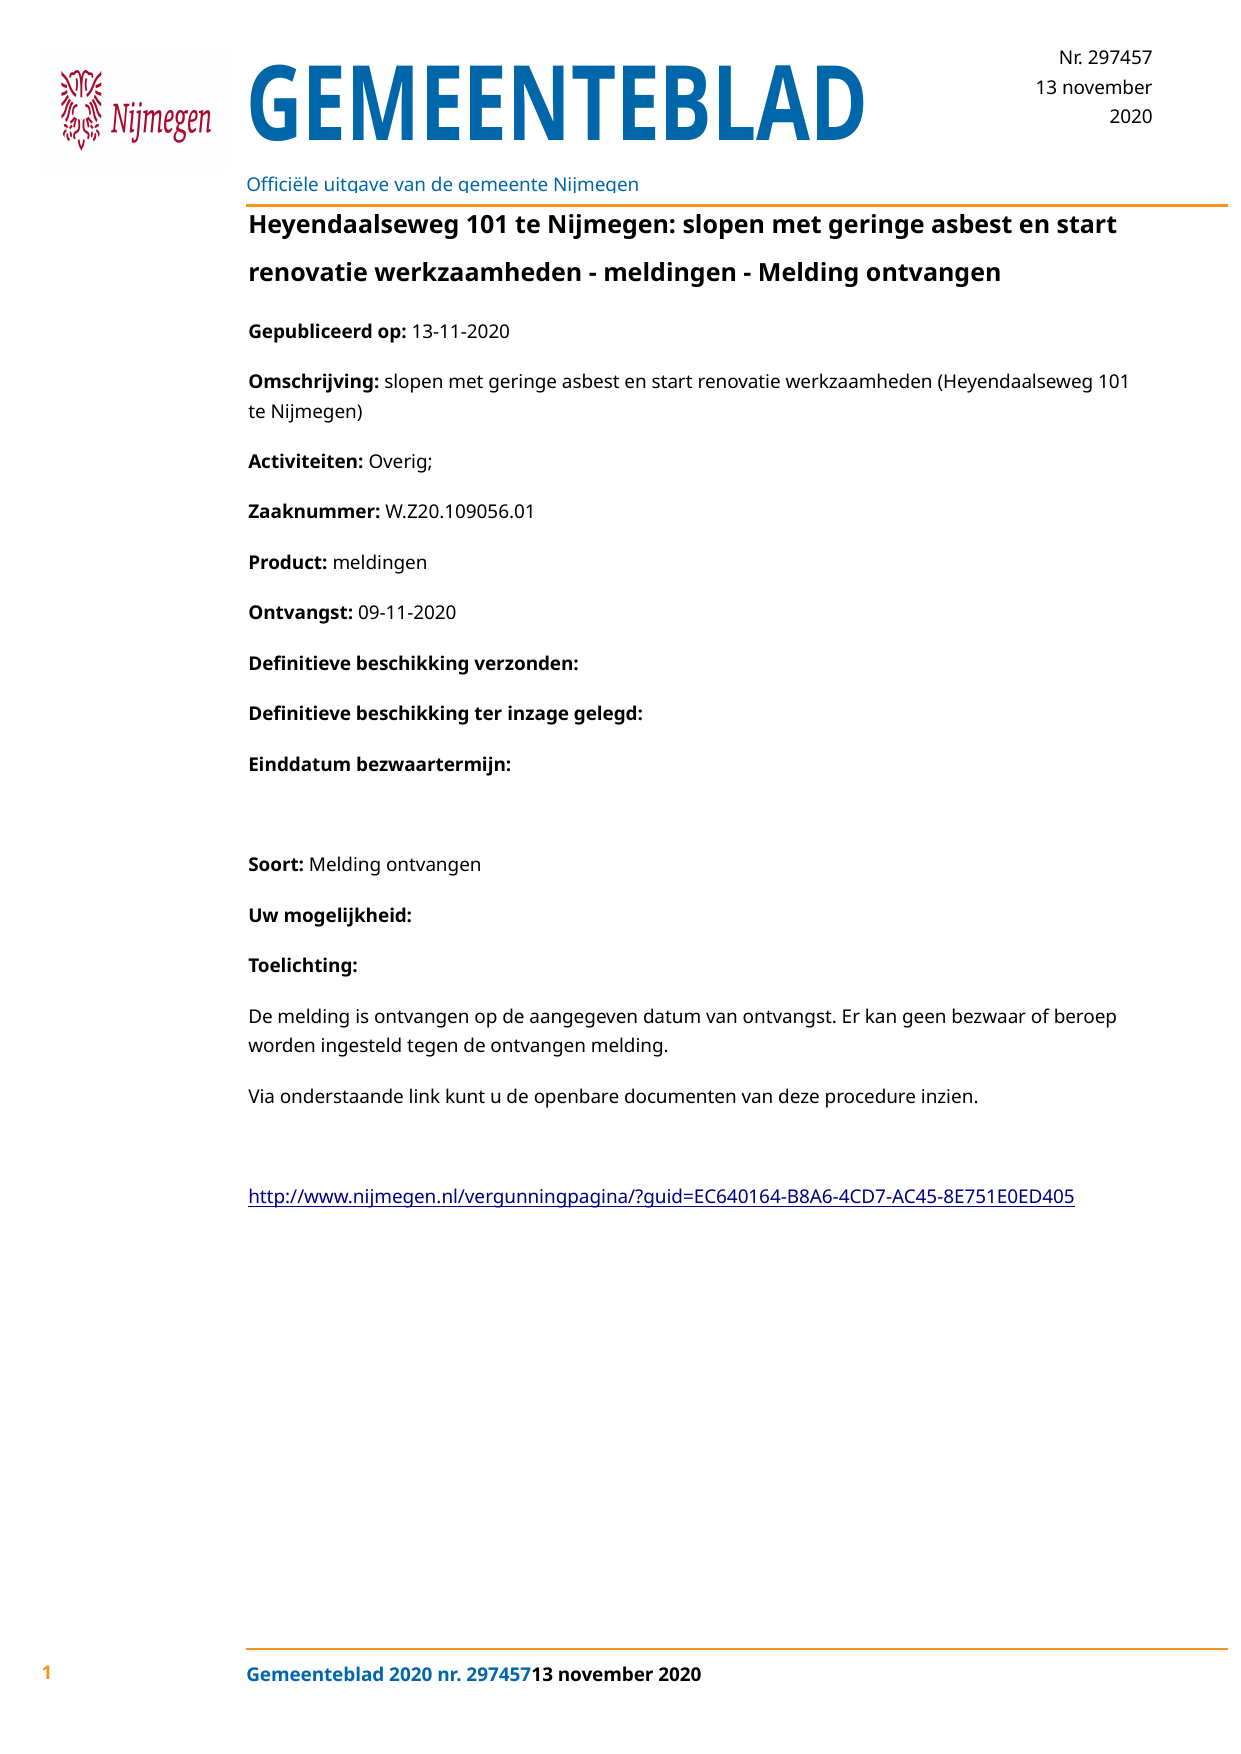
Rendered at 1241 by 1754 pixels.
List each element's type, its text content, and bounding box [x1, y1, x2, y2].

text Omschrijving: slopen met geringe asbest en start renovatie werkzaamheden (Heyendaalseweg 101 te Nijmegen) [248, 368, 1152, 424]
picture [41, 47, 231, 172]
text Einddatum bezwaartermijn: [248, 751, 1152, 777]
text Product: meldingen [248, 549, 1152, 575]
text http://www.nijmegen.nl/vergunningpagina/?guid=EC640164-B8A6-4CD7-AC45-8E751E0ED405 [248, 1184, 1152, 1209]
text Soort: Melding ontvangen [248, 852, 1152, 877]
text Ontvangst: 09-11-2020 [248, 599, 1152, 625]
text Toelichting: [248, 952, 1152, 978]
text Zaaknummer: W.Z20.109056.01 [248, 499, 1152, 524]
text De melding is ontvangen op de aangegeven datum van ontvangst. Er kan geen bezwaar of beroep worden ingesteld tegen de ontvangen melding. [248, 1003, 1152, 1058]
text Gepubliceerd op: 13-11-2020 [248, 318, 1152, 344]
text Definitieve beschikking ter inzage gelegd: [248, 700, 1152, 726]
text Uw mogelijkheid: [248, 902, 1152, 928]
text Activiteiten: Overig; [248, 448, 1152, 474]
text Definitieve beschikking verzonden: [248, 650, 1152, 676]
text Via onderstaande link kunt u de openbare documenten van deze procedure inzien. [248, 1083, 1152, 1109]
text Heyendaalseweg 101 te Nijmegen: slopen met geringe asbest en start renovatie werkzaamheden - meldingen - Melding ontvangen [248, 207, 1152, 288]
